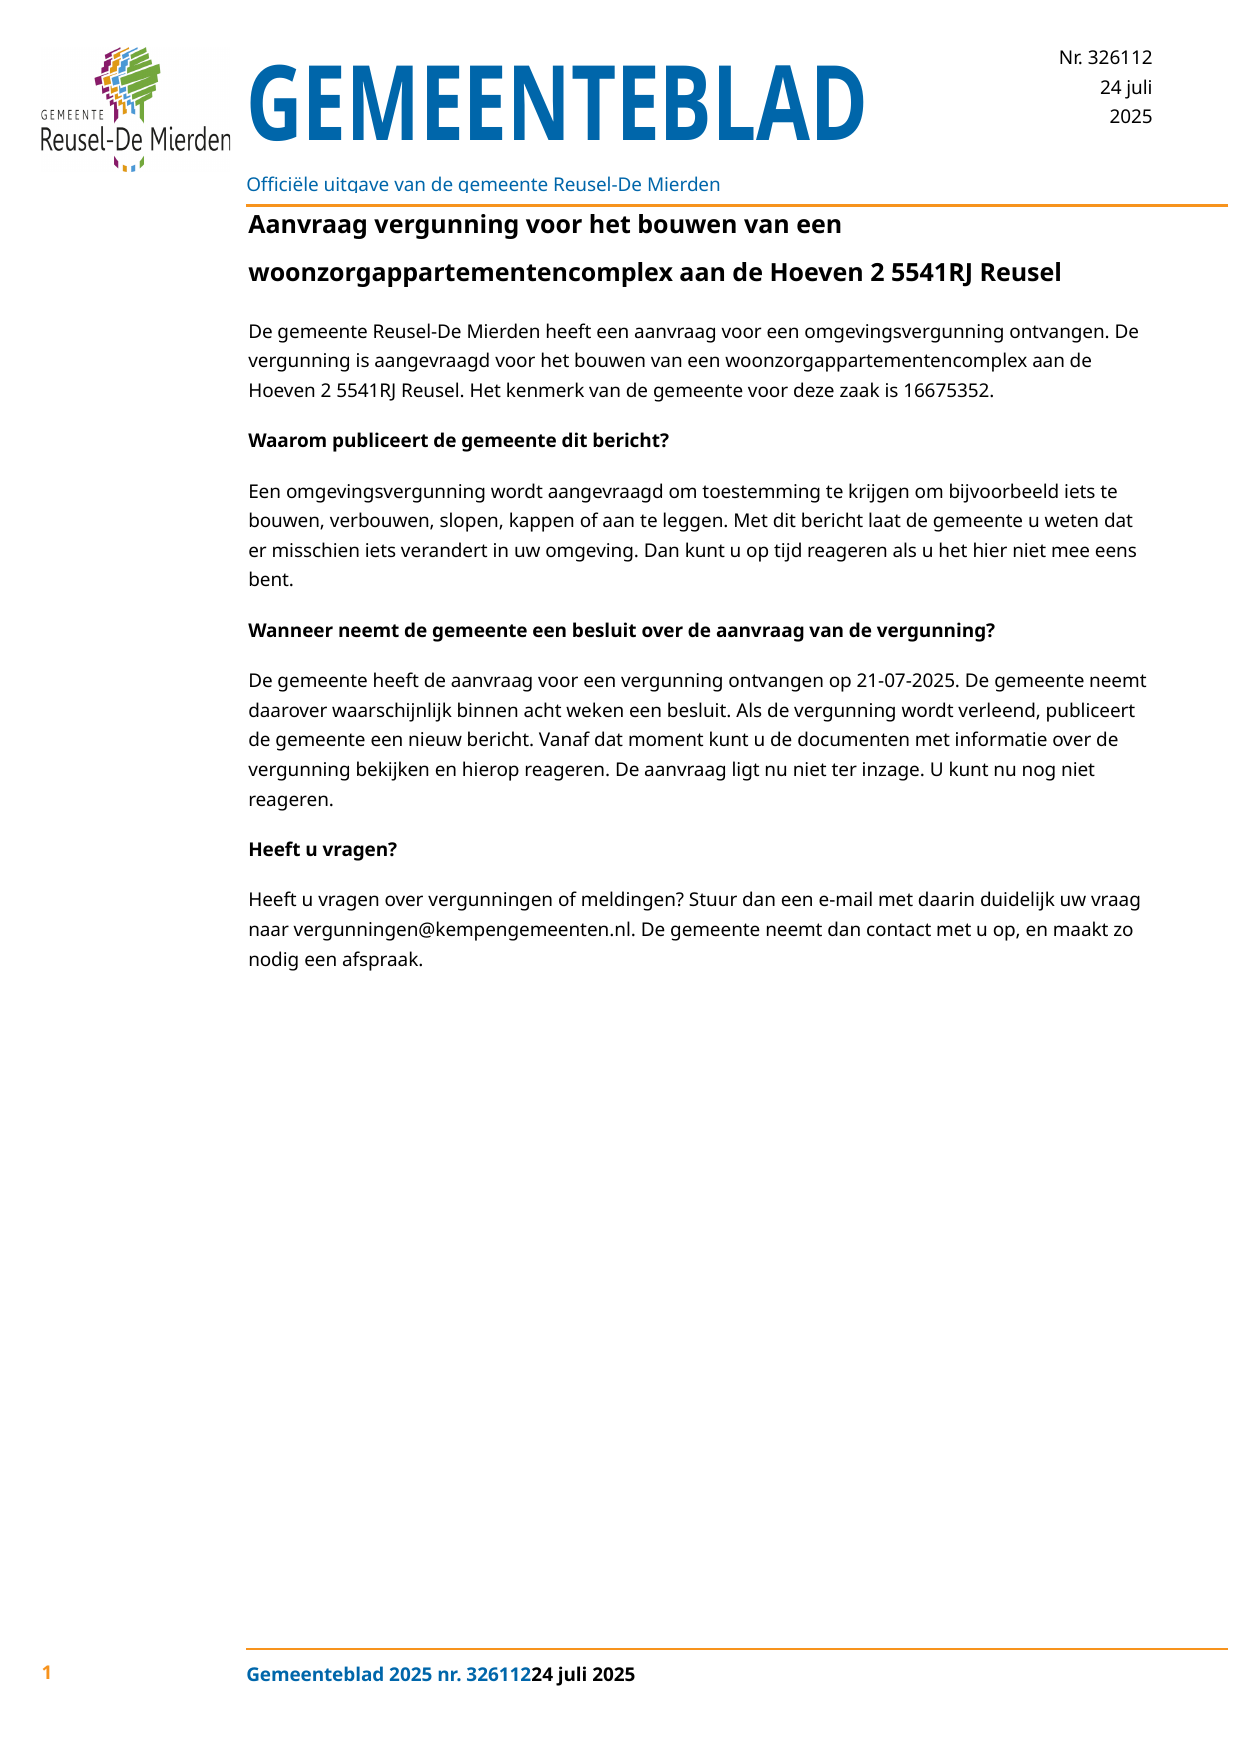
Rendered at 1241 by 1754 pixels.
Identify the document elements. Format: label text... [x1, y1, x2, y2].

text Wanneer neemt de gemeente een besluit over de aanvraag van de vergunning? [248, 617, 1152, 643]
text Heeft u vragen over vergunningen of meldingen? Stuur dan een e-mail met daarin duidelijk uw vraag naar vergunningen@kempengemeenten.nl. De gemeente neemt dan contact met u op, en maakt zo nodig een afspraak. [248, 887, 1152, 972]
text Waarom publiceert de gemeente dit bericht? [248, 427, 1152, 453]
text Heeft u vragen? [248, 836, 1152, 862]
text De gemeente Reusel-De Mierden heeft een aanvraag voor een omgevingsvergunning ontvangen. De vergunning is aangevraagd voor het bouwen van een woonzorgappartementencomplex aan de Hoeven 2 5541RJ Reusel. Het kenmerk van de gemeente voor deze zaak is 16675352. [248, 318, 1152, 403]
text Een omgevingsvergunning wordt aangevraagd om toestemming te krijgen om bijvoorbeeld iets te bouwen, verbouwen, slopen, kappen of aan te leggen. Met dit bericht laat de gemeente u weten dat er misschien iets verandert in uw omgeving. Dan kunt u op tijd reageren als u het hier niet mee eens bent. [248, 478, 1152, 592]
picture [41, 47, 231, 172]
text De gemeente heeft de aanvraag voor een vergunning ontvangen op 21-07-2025. De gemeente neemt daarover waarschijnlijk binnen acht weken een besluit. Als de vergunning wordt verleend, publiceert de gemeente een nieuw bericht. Vanaf dat moment kunt u de documenten met informatie over de vergunning bekijken en hierop reageren. De aanvraag ligt nu niet ter inzage. U kunt nu nog niet reageren. [248, 667, 1152, 812]
text Aanvraag vergunning voor het bouwen van een woonzorgappartementencomplex aan de Hoeven 2 5541RJ Reusel [248, 207, 1152, 288]
